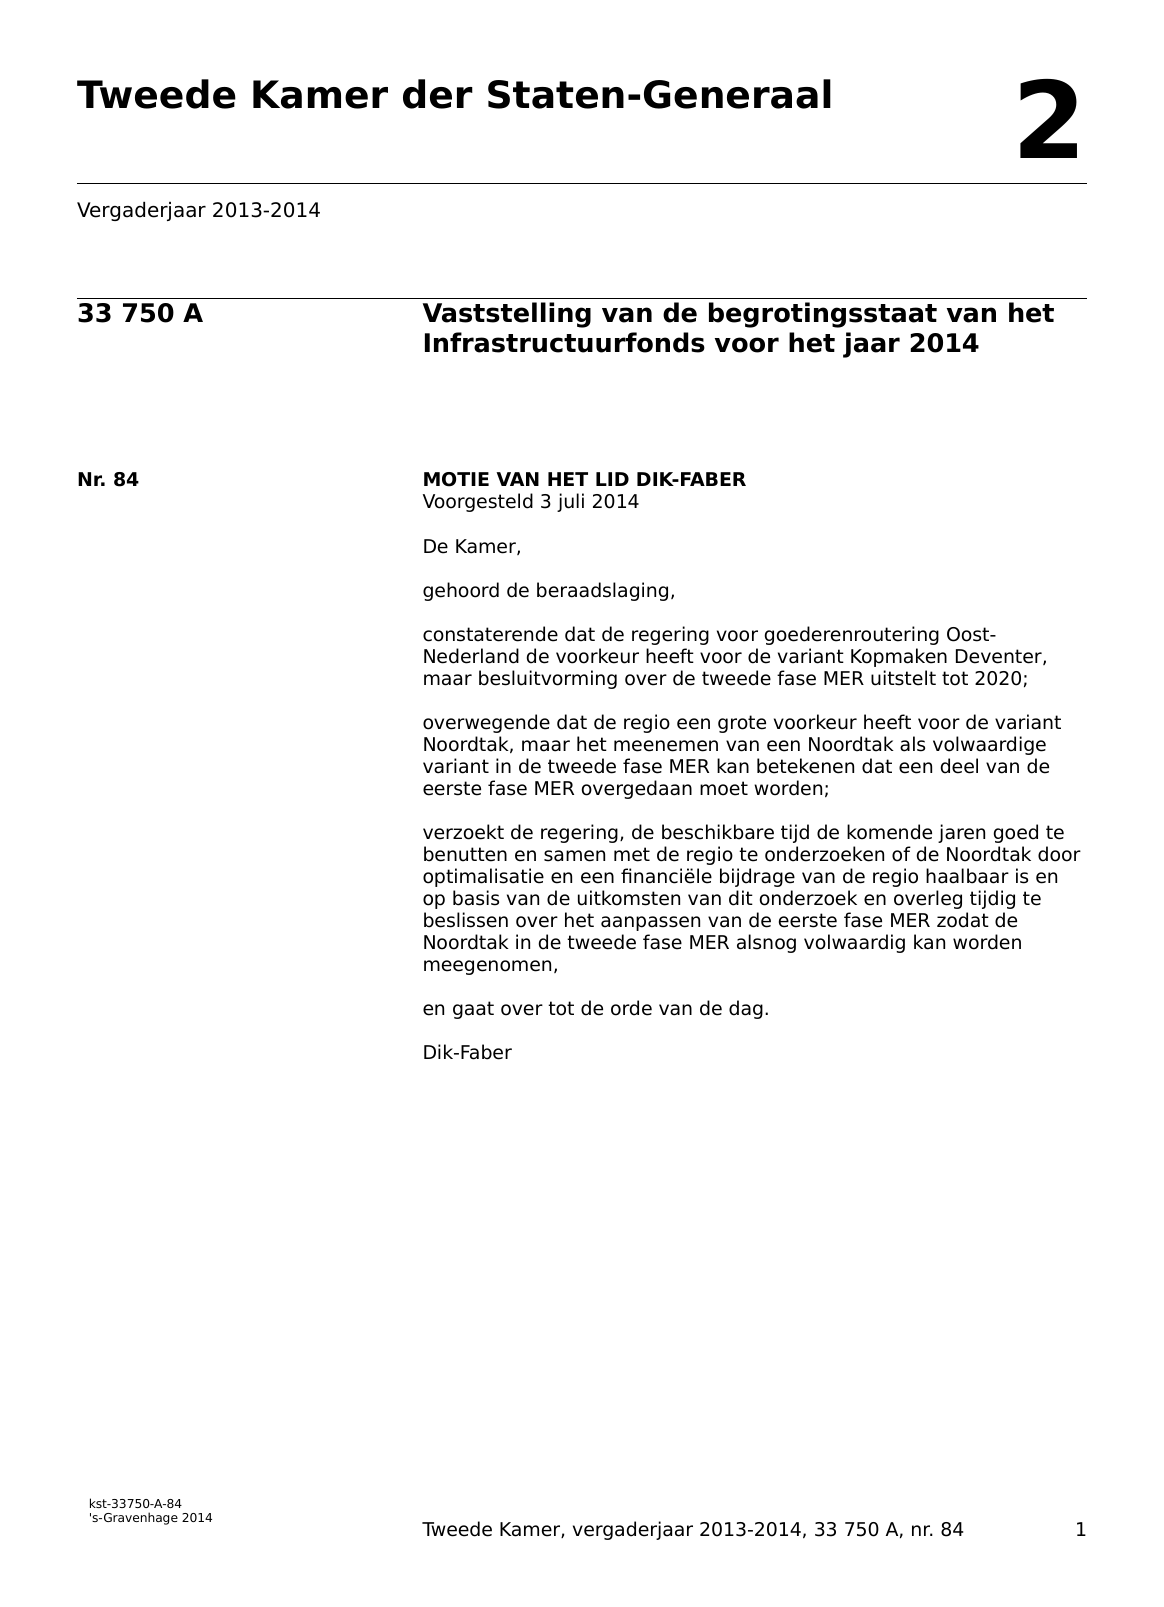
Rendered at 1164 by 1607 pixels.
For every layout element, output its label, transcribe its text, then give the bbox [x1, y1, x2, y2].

subtitle Nr. 84 MOTIE VAN HET LID DIK-FABER [77, 469, 1087, 491]
text constaterende dat de regering voor goederenroutering Oost-Nederland de voorkeur heeft voor de variant Kopmaken Deventer, maar besluitvorming over de tweede fase MER uitstelt tot 2020; [422, 624, 1087, 690]
text 's-Gravenhage 2014 [88, 1511, 323, 1525]
text De Kamer, [422, 536, 1087, 557]
table_header Tweede Kamer der Staten-Generaal [77, 59, 886, 183]
text gehoord de beraadslaging, [422, 580, 1087, 602]
text overwegende dat de regio een grote voorkeur heeft voor de variant Noordtak, maar het meenemen van een Noordtak als volwaardige variant in de tweede fase MER kan betekenen dat een deel van de eerste fase MER overgedaan moet worden; [422, 712, 1087, 800]
subtitle 33 750 A Vaststelling van de begrotingsstaat van het Infrastructuurfonds voor het jaar 2014 [77, 299, 1087, 358]
text Dik-Faber [422, 1042, 1087, 1064]
text kst-33750-A-84 [88, 1497, 323, 1511]
text en gaat over tot de orde van de dag. [422, 998, 1087, 1020]
text verzoekt de regering, de beschikbare tijd de komende jaren goed te benutten en samen met de regio te onderzoeken of de Noordtak door optimalisatie en een financiële bijdrage van de regio haalbaar is en op basis van de uitkomsten van dit onderzoek en overleg tijdig te beslissen over het aanpassen van de eerste fase MER zodat de Noordtak in de tweede fase MER alsnog volwaardig kan worden meegenomen, [422, 822, 1087, 976]
table_header 2 [886, 59, 1087, 183]
text Voorgesteld 3 juli 2014 [422, 491, 1087, 513]
table_cell Vergaderjaar 2013-2014 [77, 184, 1087, 298]
